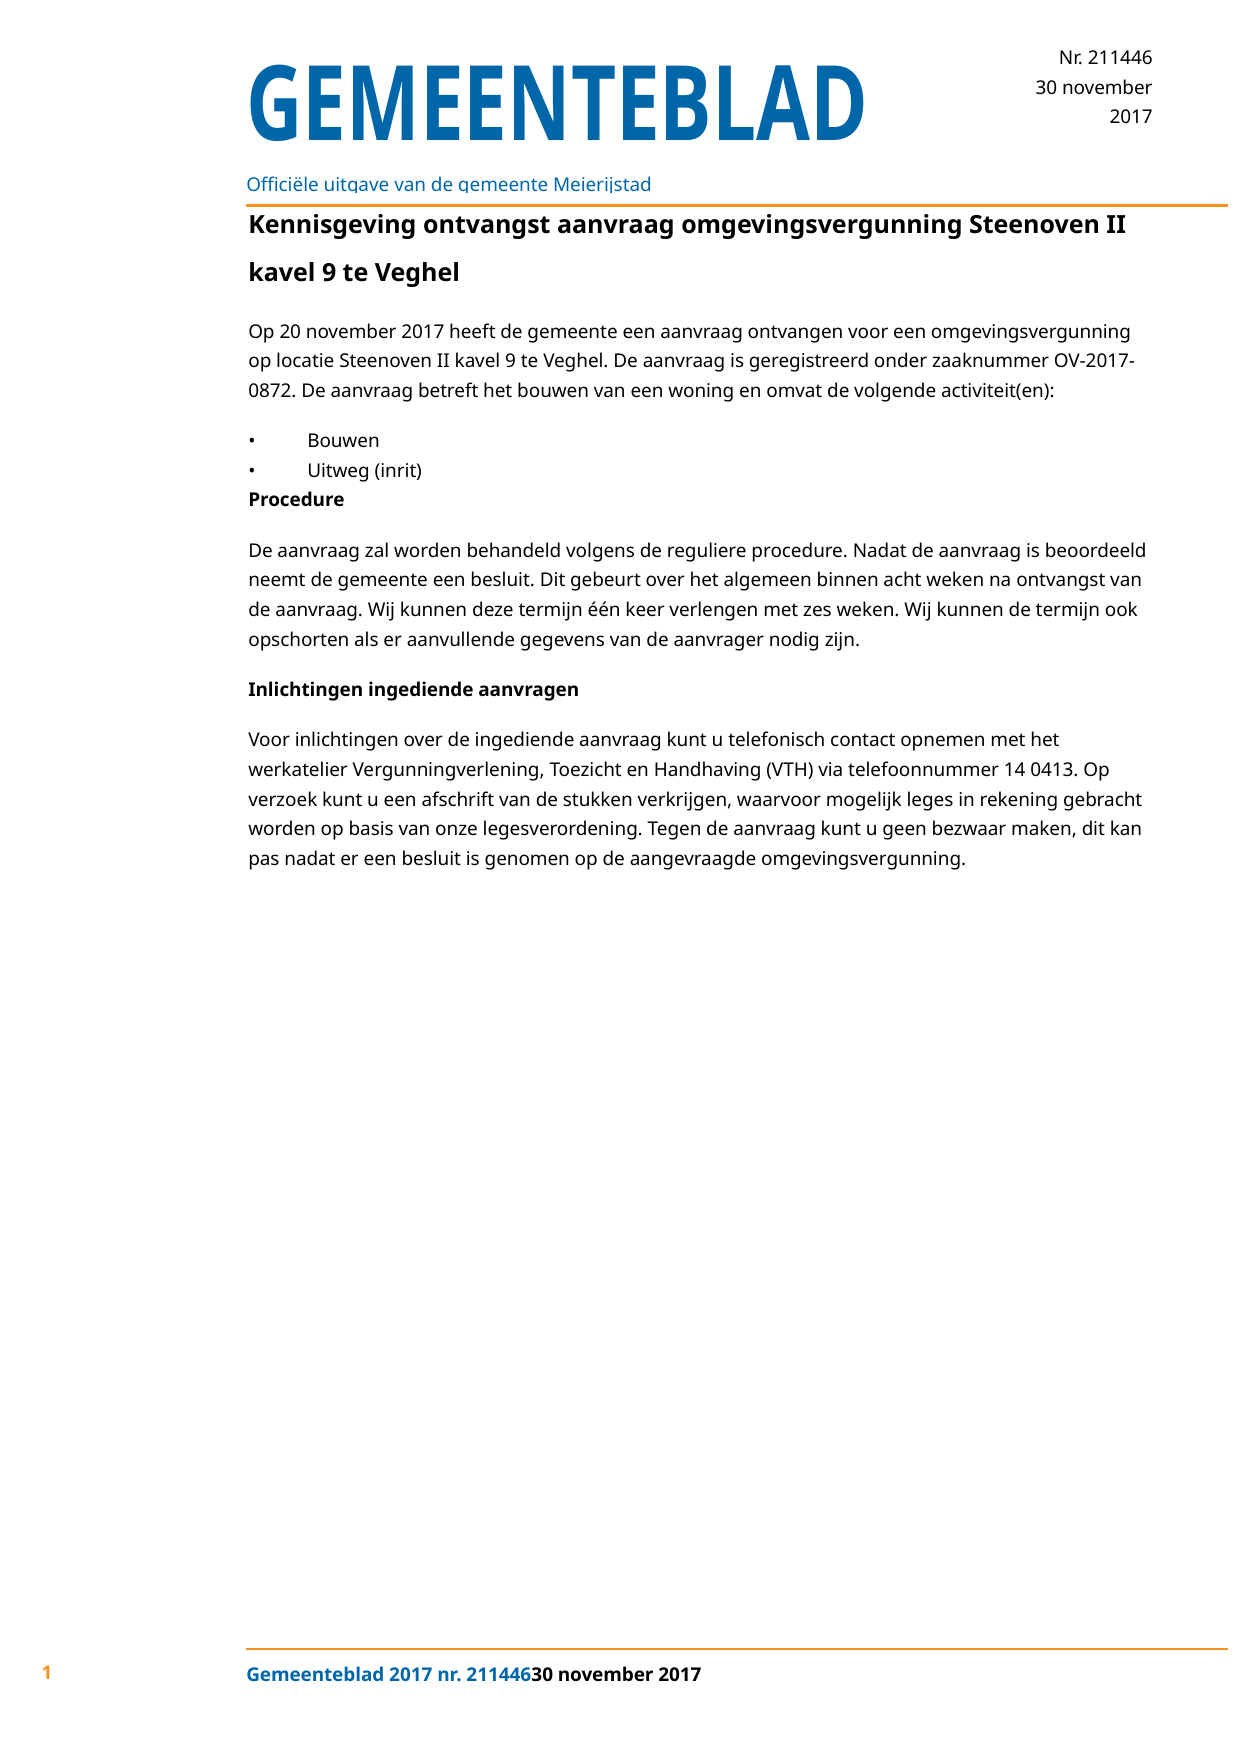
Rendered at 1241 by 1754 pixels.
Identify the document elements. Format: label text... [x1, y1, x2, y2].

picture [41, 47, 231, 172]
text Inlichtingen ingediende aanvragen [248, 676, 1152, 702]
text Procedure [248, 487, 1152, 512]
text De aanvraag zal worden behandeld volgens de reguliere procedure. Nadat de aanvraag is beoordeeld neemt de gemeente een besluit. Dit gebeurt over het algemeen binnen acht weken na ontvangst van de aanvraag. Wij kunnen deze termijn één keer verlengen met zes weken. Wij kunnen de termijn ook opschorten als er aanvullende gegevens van de aanvrager nodig zijn. [248, 537, 1152, 652]
list Bouwen [248, 427, 1152, 453]
list Uitweg (inrit) [248, 457, 1152, 483]
text Voor inlichtingen over de ingediende aanvraag kunt u telefonisch contact opnemen met het werkatelier Vergunningverlening, Toezicht en Handhaving (VTH) via telefoonnummer 14 0413. Op verzoek kunt u een afschrift van de stukken verkrijgen, waarvoor mogelijk leges in rekening gebracht worden op basis van onze legesverordening. Tegen de aanvraag kunt u geen bezwaar maken, dit kan pas nadat er een besluit is genomen op de aangevraagde omgevingsvergunning. [248, 727, 1152, 871]
text Kennisgeving ontvangst aanvraag omgevingsvergunning Steenoven II kavel 9 te Veghel [248, 207, 1152, 288]
text Op 20 november 2017 heeft de gemeente een aanvraag ontvangen voor een omgevingsvergunning op locatie Steenoven II kavel 9 te Veghel. De aanvraag is geregistreerd onder zaaknummer OV-2017-0872. De aanvraag betreft het bouwen van een woning en omvat de volgende activiteit(en): [248, 318, 1152, 403]
